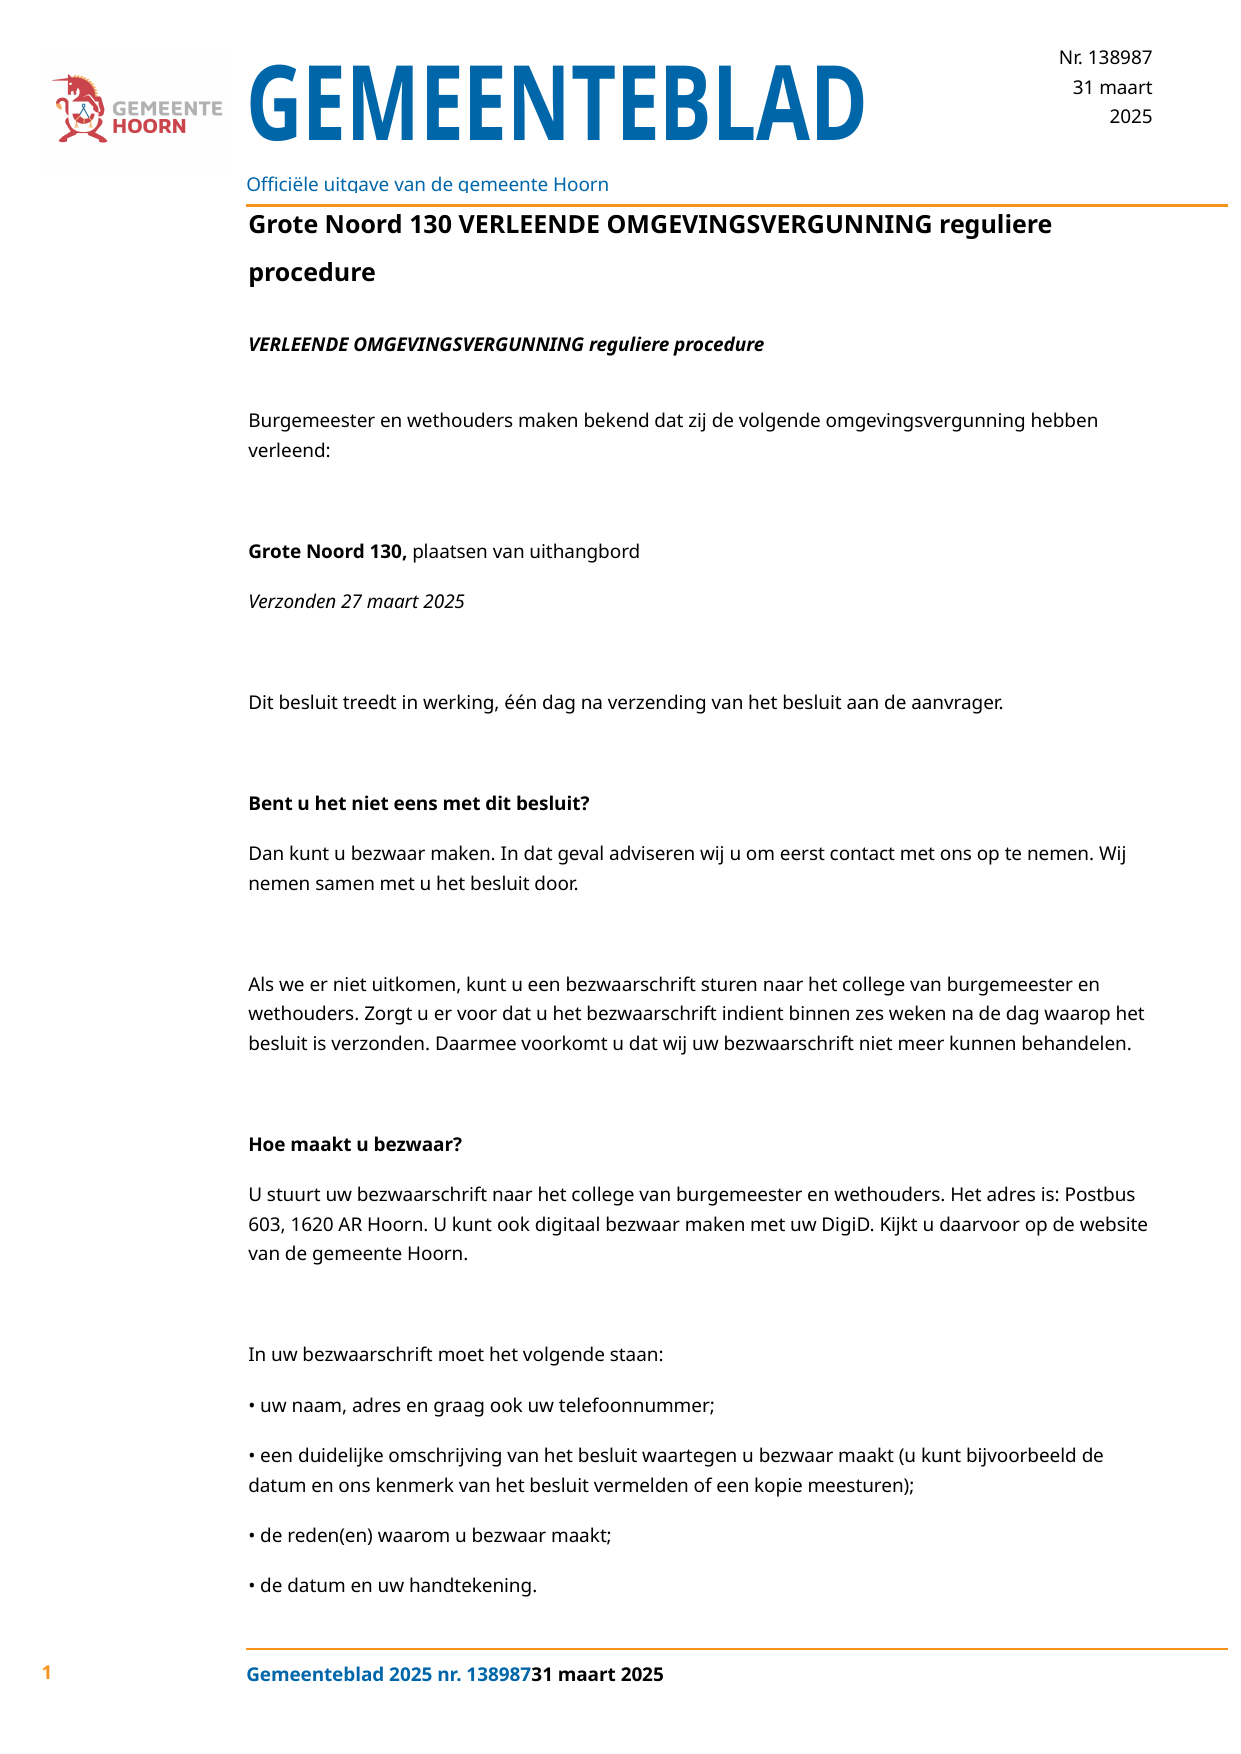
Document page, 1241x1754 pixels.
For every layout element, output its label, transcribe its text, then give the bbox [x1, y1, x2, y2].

text Dit besluit treedt in werking, één dag na verzending van het besluit aan de aanvrager. [248, 689, 1152, 715]
text Dan kunt u bezwaar maken. In dat geval adviseren wij u om eerst contact met ons op te nemen. Wij nemen samen met u het besluit door. [248, 841, 1152, 896]
text • de reden(en) waarom u bezwaar maakt; [248, 1522, 1152, 1548]
text Verzonden 27 maart 2025 [248, 588, 1152, 614]
text VERLEENDE OMGEVINGSVERGUNNING reguliere procedure [248, 331, 1152, 357]
text Grote Noord 130, plaatsen van uithangbord [248, 538, 1152, 564]
text U stuurt uw bezwaarschrift naar het college van burgemeester en wethouders. Het adres is: Postbus 603, 1620 AR Hoorn. U kunt ook digitaal bezwaar maken met uw DigiD. Kijkt u daarvoor op de website van de gemeente Hoorn. [248, 1181, 1152, 1266]
text • uw naam, adres en graag ook uw telefoonnummer; [248, 1392, 1152, 1417]
text Burgemeester en wethouders maken bekend dat zij de volgende omgevingsvergunning hebben verleend: [248, 408, 1152, 463]
picture [41, 47, 231, 172]
text Grote Noord 130 VERLEENDE OMGEVINGSVERGUNNING reguliere procedure [248, 207, 1152, 288]
text Als we er niet uitkomen, kunt u een bezwaarschrift sturen naar het college van burgemeester en wethouders. Zorgt u er voor dat u het bezwaarschrift indient binnen zes weken na de dag waarop het besluit is verzonden. Daarmee voorkomt u dat wij uw bezwaarschrift niet meer kunnen behandelen. [248, 971, 1152, 1056]
text Hoe maakt u bezwaar? [248, 1131, 1152, 1157]
text In uw bezwaarschrift moet het volgende staan: [248, 1341, 1152, 1367]
text Bent u het niet eens met dit besluit? [248, 790, 1152, 816]
text • de datum en uw handtekening. [248, 1573, 1152, 1598]
text • een duidelijke omschrijving van het besluit waartegen u bezwaar maakt (u kunt bijvoorbeeld de datum en ons kenmerk van het besluit vermelden of een kopie meesturen); [248, 1442, 1152, 1497]
